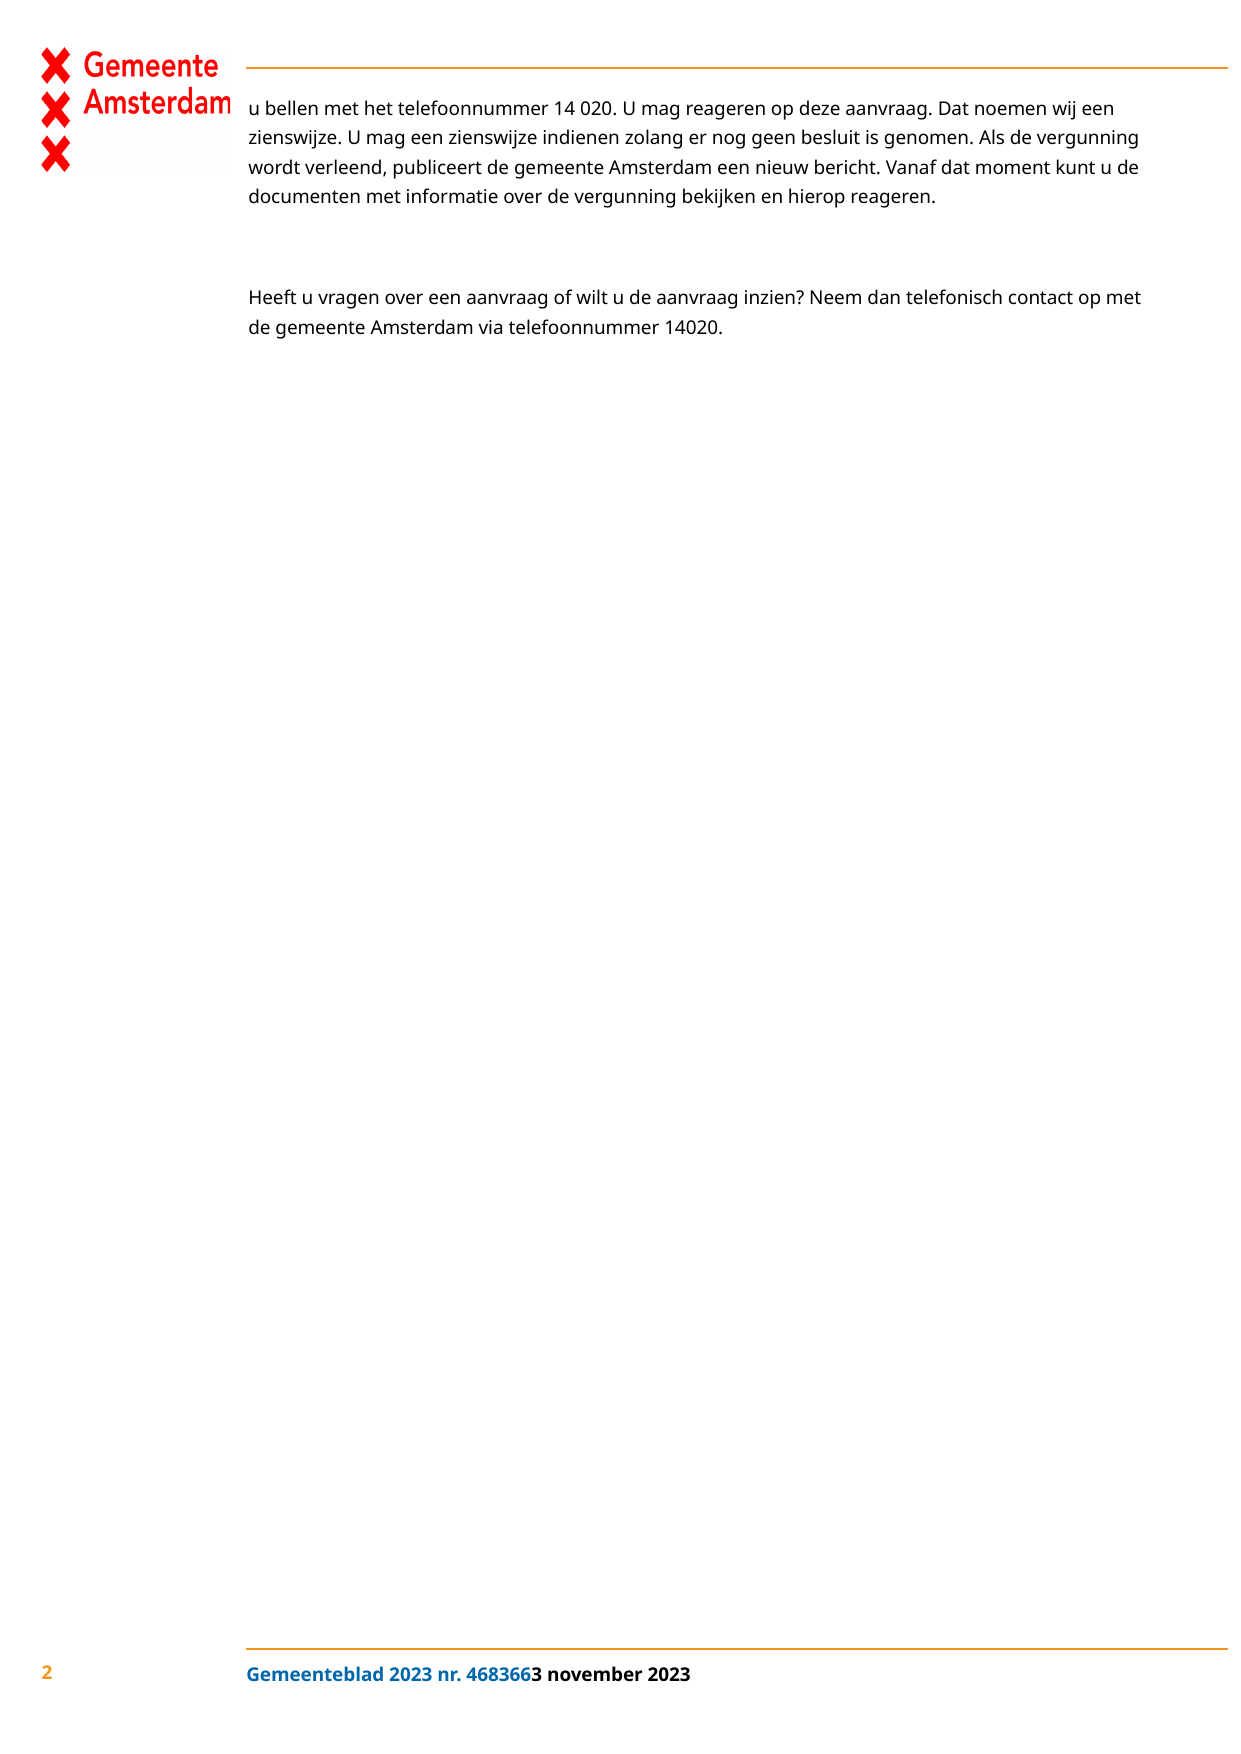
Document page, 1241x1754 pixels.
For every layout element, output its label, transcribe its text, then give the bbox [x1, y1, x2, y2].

text Heeft u vragen over een aanvraag of wilt u de aanvraag inzien? Neem dan telefonisch contact op met de gemeente Amsterdam via telefoonnummer 14020. [248, 284, 1152, 340]
picture [41, 47, 231, 172]
text u bellen met het telefoonnummer 14 020. U mag reageren op deze aanvraag. Dat noemen wij een zienswijze. U mag een zienswijze indienen zolang er nog geen besluit is genomen. Als de vergunning wordt verleend, publiceert de gemeente Amsterdam een nieuw bericht. Vanaf dat moment kunt u de documenten met informatie over de vergunning bekijken en hierop reageren. [248, 95, 1152, 209]
